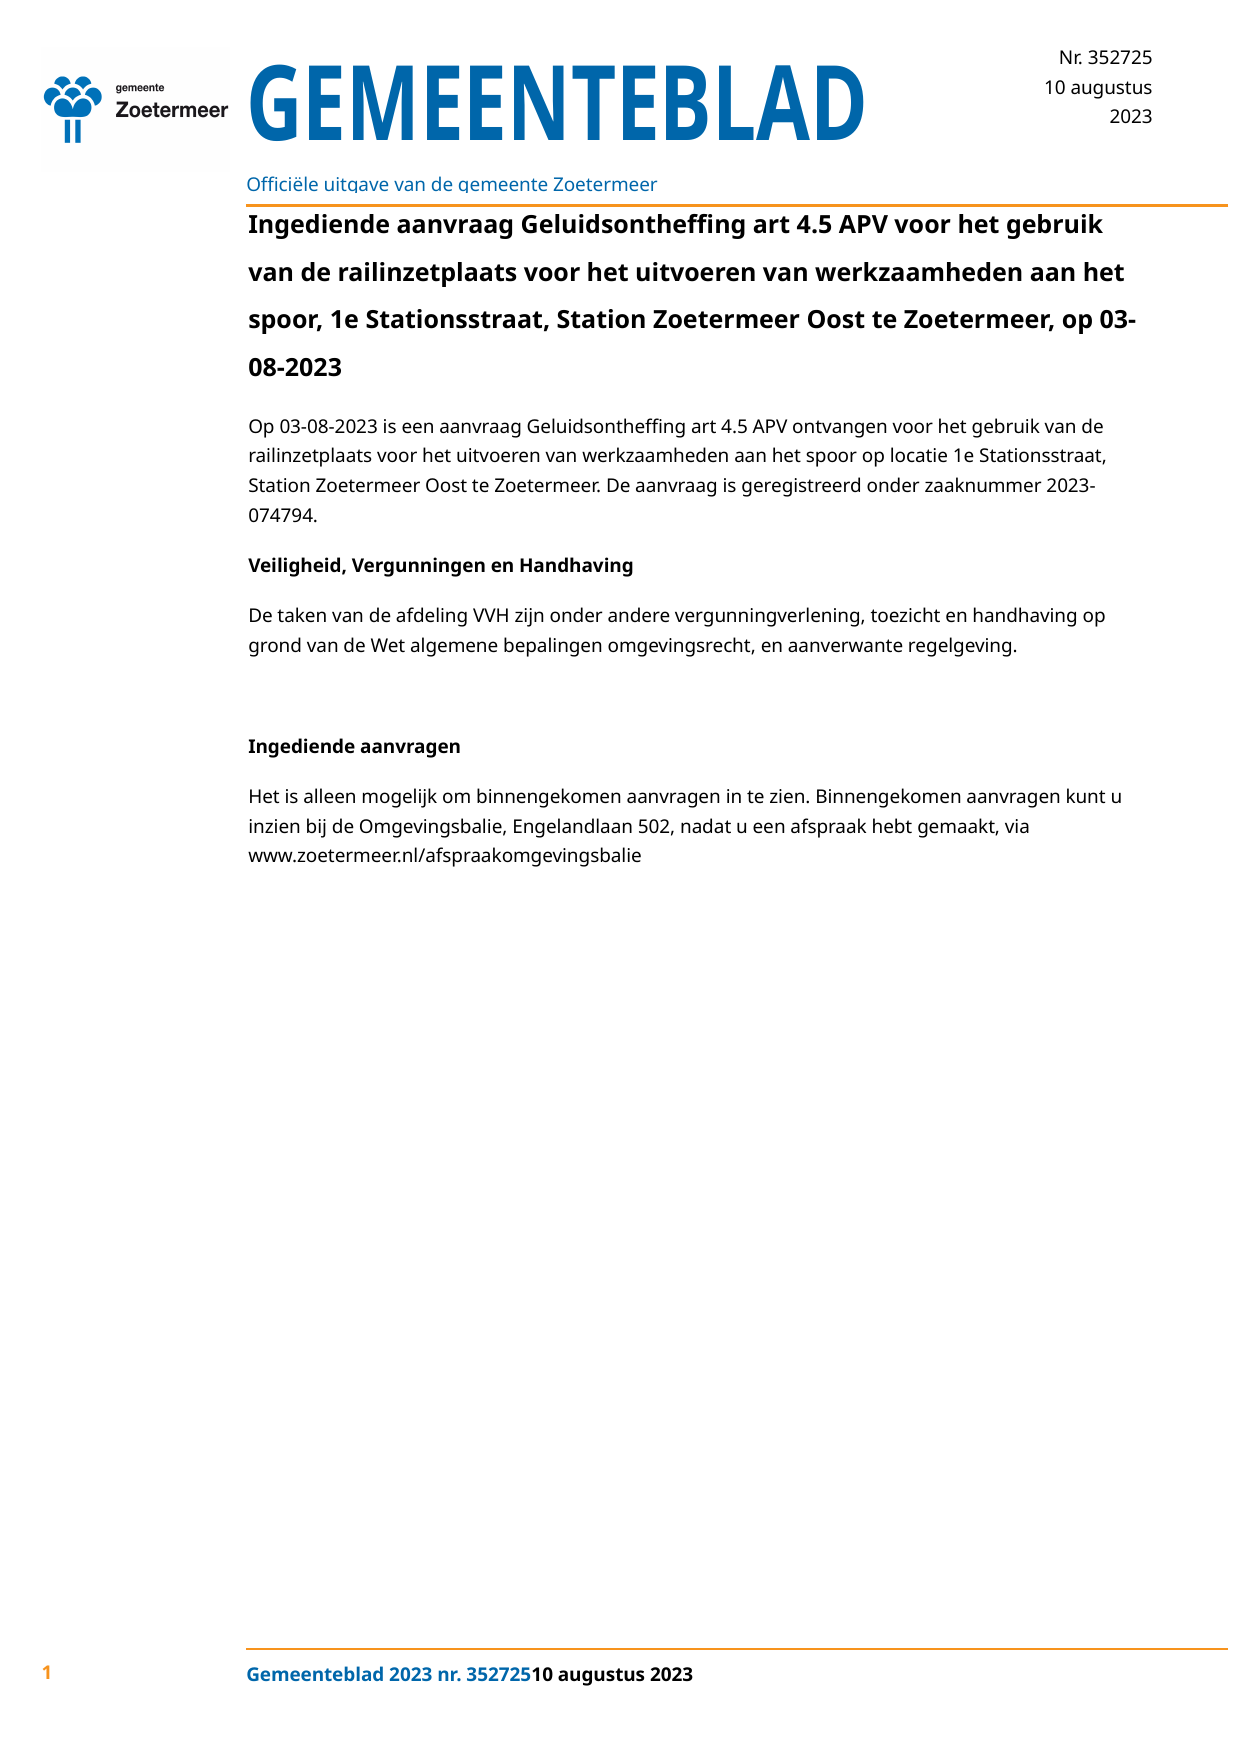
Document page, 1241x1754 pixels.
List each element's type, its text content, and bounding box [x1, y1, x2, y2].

text Op 03-08-2023 is een aanvraag Geluidsontheffing art 4.5 APV ontvangen voor het gebruik van de railinzetplaats voor het uitvoeren van werkzaamheden aan het spoor op locatie 1e Stationsstraat, Station Zoetermeer Oost te Zoetermeer. De aanvraag is geregistreerd onder zaaknummer 2023-074794. [248, 413, 1152, 528]
text Het is alleen mogelijk om binnengekomen aanvragen in te zien. Binnengekomen aanvragen kunt u inzien bij de Omgevingsbalie, Engelandlaan 502, nadat u een afspraak hebt gemaakt, via www.zoetermeer.nl/afspraakomgevingsbalie [248, 783, 1152, 868]
text De taken van de afdeling VVH zijn onder andere vergunningverlening, toezicht en handhaving op grond van de Wet algemene bepalingen omgevingsrecht, en aanverwante regelgeving. [248, 603, 1152, 658]
text Ingediende aanvraag Geluidsontheffing art 4.5 APV voor het gebruik van de railinzetplaats voor het uitvoeren van werkzaamheden aan het spoor, 1e Stationsstraat, Station Zoetermeer Oost te Zoetermeer, op 03-08-2023 [248, 207, 1152, 384]
text Veiligheid, Vergunningen en Handhaving [248, 552, 1152, 578]
text Ingediende aanvragen [248, 733, 1152, 759]
picture [41, 47, 231, 172]
